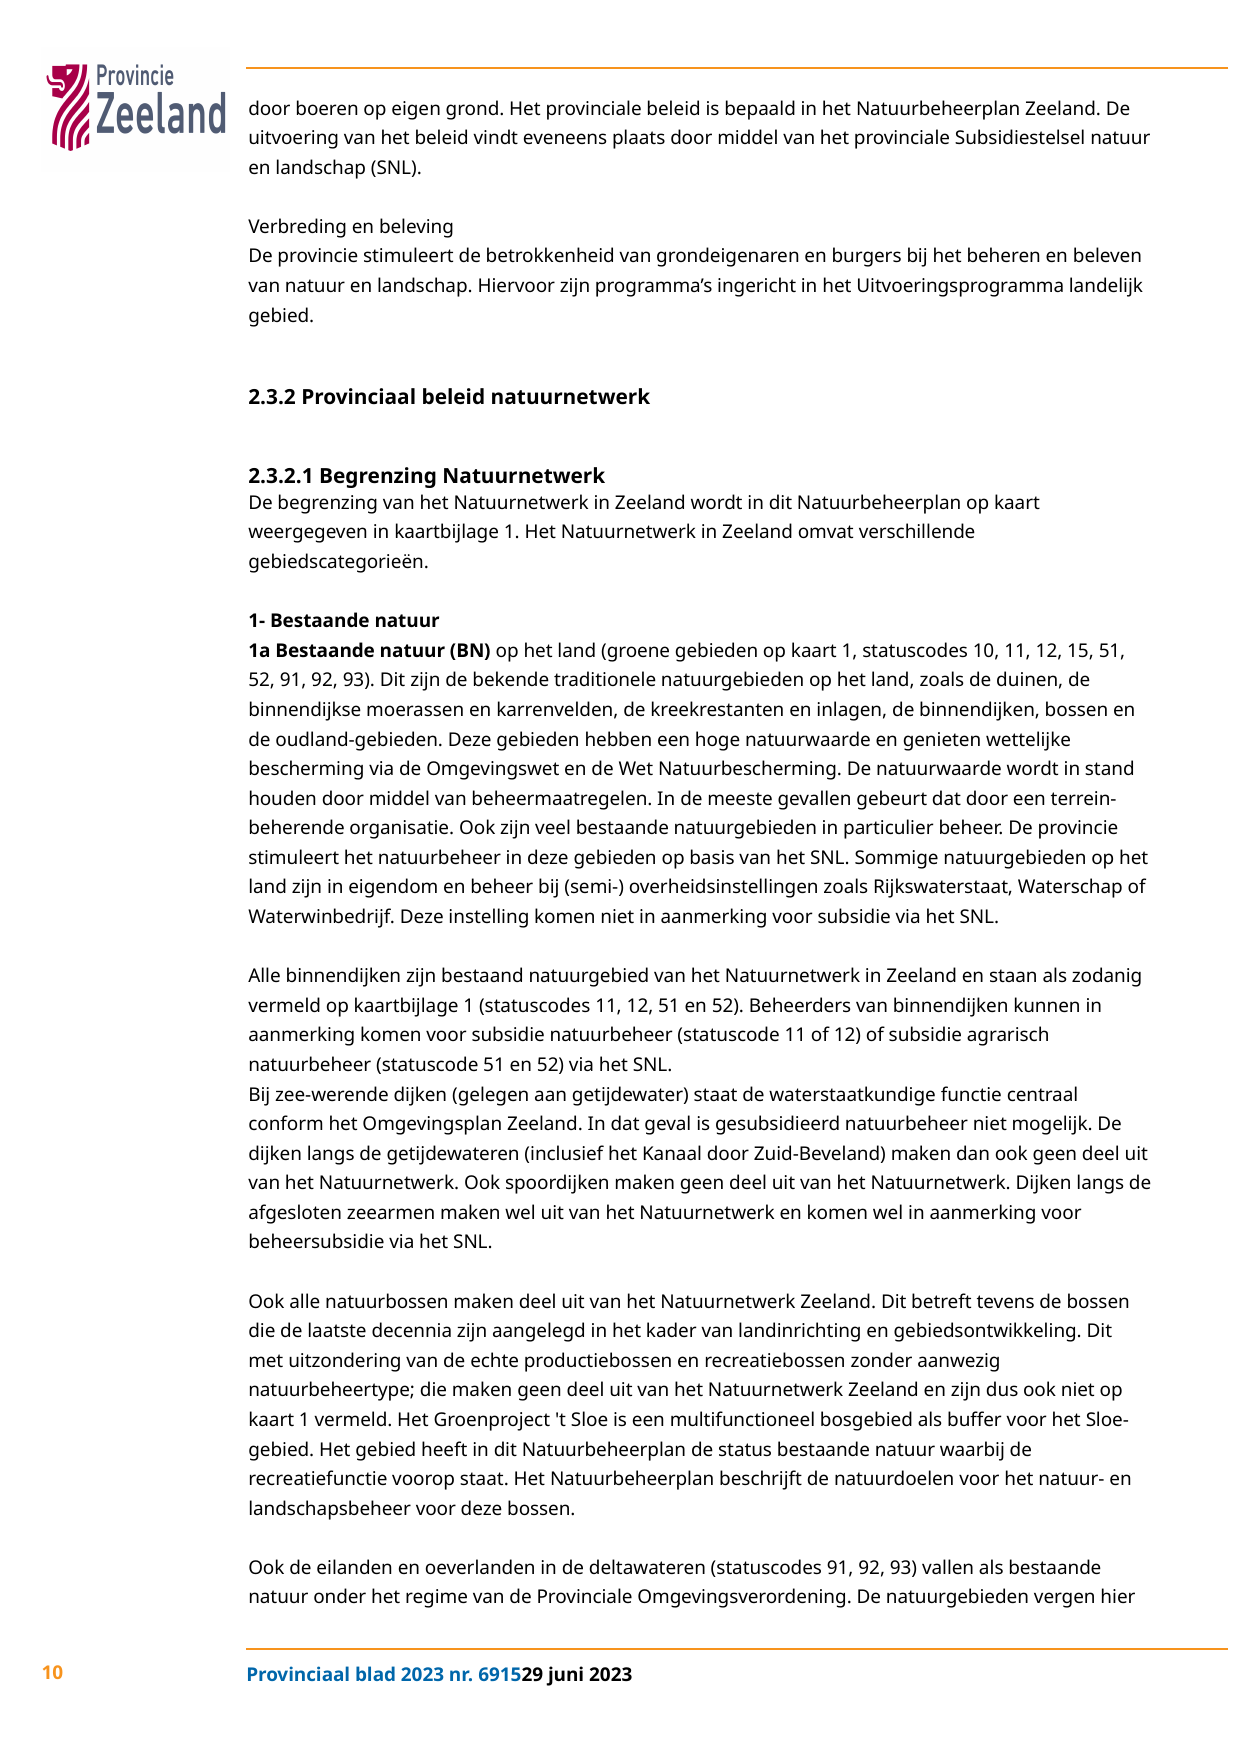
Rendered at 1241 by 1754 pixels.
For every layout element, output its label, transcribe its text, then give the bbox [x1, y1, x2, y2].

text De begrenzing van het Natuurnetwerk in Zeeland wordt in dit Natuurbeheerplan op kaart weergegeven in kaartbijlage 1. Het Natuurnetwerk in Zeeland omvat verschillende gebiedscategorieën. [248, 489, 1152, 574]
picture [41, 47, 231, 172]
text Bij zee-werende dijken (gelegen aan getijdewater) staat de waterstaatkundige functie centraal conform het Omgevingsplan Zeeland. In dat geval is gesubsidieerd natuurbeheer niet mogelijk. De dijken langs de getijdewateren (inclusief het Kanaal door Zuid-Beveland) maken dan ook geen deel uit van het Natuurnetwerk. Ook spoordijken maken geen deel uit van het Natuurnetwerk. Dijken langs de afgesloten zeearmen maken wel uit van het Natuurnetwerk en komen wel in aanmerking voor beheersubsidie via het SNL. [248, 1081, 1152, 1254]
text door boeren op eigen grond. Het provinciale beleid is bepaald in het Natuurbeheerplan Zeeland. De uitvoering van het beleid vindt eveneens plaats door middel van het provinciale Subsidiestelsel natuur en landschap (SNL). [248, 95, 1152, 180]
text Ook alle natuurbossen maken deel uit van het Natuurnetwerk Zeeland. Dit betreft tevens de bossen die de laatste decennia zijn aangelegd in het kader van landinrichting en gebiedsontwikkeling. Dit met uitzondering van de echte productiebossen en recreatiebossen zonder aanwezig natuurbeheertype; die maken geen deel uit van het Natuurnetwerk Zeeland en zijn dus ook niet op kaart 1 vermeld. Het Groenproject 't Sloe is een multifunctioneel bosgebied als buffer voor het Sloe-gebied. Het gebied heeft in dit Natuurbeheerplan de status bestaande natuur waarbij de recreatiefunctie voorop staat. Het Natuurbeheerplan beschrijft de natuurdoelen voor het natuur- en landschapsbeheer voor deze bossen. [248, 1288, 1152, 1521]
text De provincie stimuleert de betrokkenheid van grondeigenaren en burgers bij het beheren en beleven van natuur en landschap. Hiervoor zijn programma’s ingericht in het Uitvoeringsprogramma landelijk gebied. [248, 243, 1152, 328]
text Ook de eilanden en oeverlanden in de deltawateren (statuscodes 91, 92, 93) vallen als bestaande natuur onder het regime van de Provinciale Omgevingsverordening. De natuurgebieden vergen hier [248, 1554, 1152, 1609]
text Alle binnendijken zijn bestaand natuurgebied van het Natuurnetwerk in Zeeland en staan als zodanig vermeld op kaartbijlage 1 (statuscodes 11, 12, 51 en 52). Beheerders van binnendijken kunnen in aanmerking komen voor subsidie natuurbeheer (statuscode 11 of 12) of subsidie agrarisch natuurbeheer (statuscode 51 en 52) via het SNL. [248, 962, 1152, 1077]
text Verbreding en beleving [248, 213, 1152, 239]
text 2.3.2.1 Begrenzing Natuurnetwerk [248, 461, 1152, 489]
text 1a Bestaande natuur (BN) op het land (groene gebieden op kaart 1, statuscodes 10, 11, 12, 15, 51, 52, 91, 92, 93). Dit zijn de bekende traditionele natuurgebieden op het land, zoals de duinen, de binnendijkse moerassen en karrenvelden, de kreekrestanten en inlagen, de binnendijken, bossen en de oudland-gebieden. Deze gebieden hebben een hoge natuurwaarde en genieten wettelijke bescherming via de Omgevingswet en de Wet Natuurbescherming. De natuurwaarde wordt in stand houden door middel van beheermaatregelen. In de meeste gevallen gebeurt dat door een terrein-beherende organisatie. Ook zijn veel bestaande natuurgebieden in particulier beheer. De provincie stimuleert het natuurbeheer in deze gebieden op basis van het SNL. Sommige natuurgebieden op het land zijn in eigendom en beheer bij (semi-) overheidsinstellingen zoals Rijkswaterstaat, Waterschap of Waterwinbedrijf. Deze instelling komen niet in aanmerking voor subsidie via het SNL. [248, 637, 1152, 929]
text 1- Bestaande natuur [248, 607, 1152, 633]
text 2.3.2 Provinciaal beleid natuurnetwerk [248, 382, 1152, 410]
